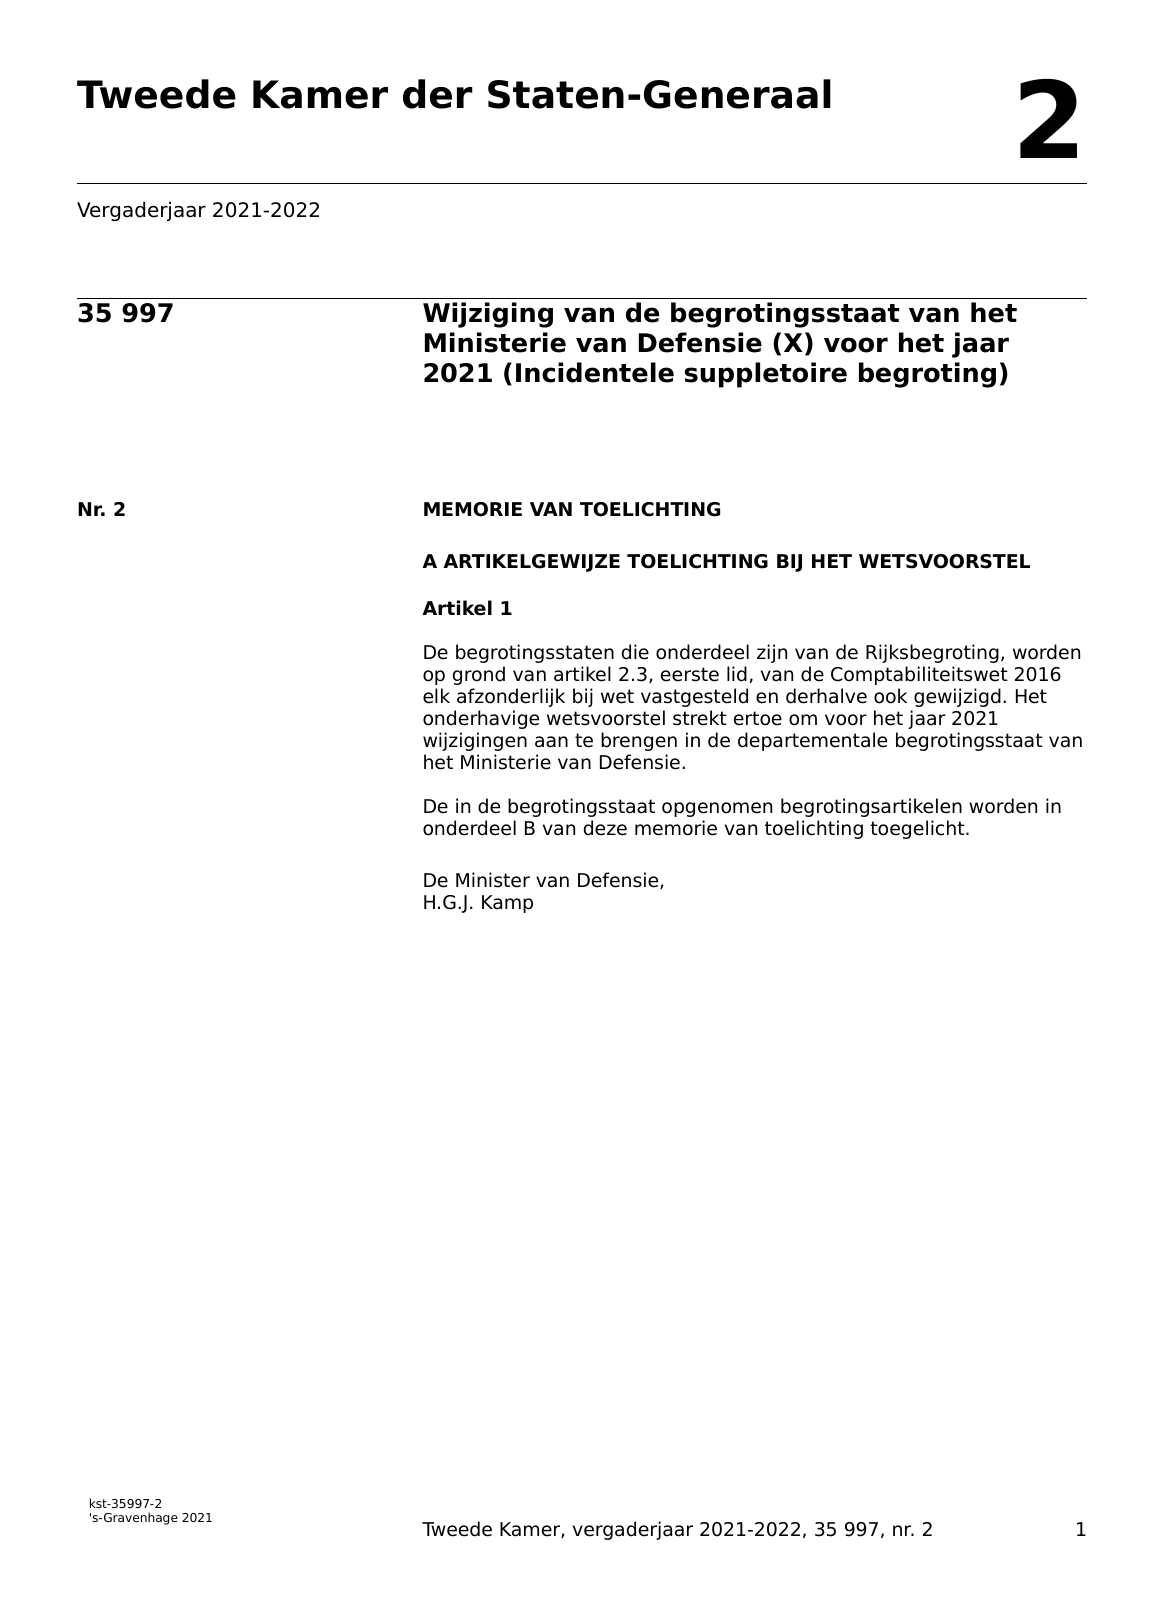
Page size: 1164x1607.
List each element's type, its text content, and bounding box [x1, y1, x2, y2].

text De begrotingsstaten die onderdeel zijn van de Rijksbegroting, worden op grond van artikel 2.3, eerste lid, van de Comptabiliteitswet 2016 elk afzonderlijk bij wet vastgesteld en derhalve ook gewijzigd. Het onderhavige wetsvoorstel strekt ertoe om voor het jaar 2021 wijzigingen aan te brengen in de departementale begrotingsstaat van het Ministerie van Defensie. [422, 642, 1087, 774]
text De in de begrotingsstaat opgenomen begrotingsartikelen worden in onderdeel B van deze memorie van toelichting toegelicht. [422, 796, 1087, 840]
subtitle Nr. 2 MEMORIE VAN TOELICHTING [77, 499, 1087, 521]
subtitle 35 997 Wijziging van de begrotingsstaat van het Ministerie van Defensie (X) voor het jaar 2021 (Incidentele suppletoire begroting) [77, 299, 1087, 388]
table_header Tweede Kamer der Staten-Generaal [77, 59, 886, 183]
text kst-35997-2 [88, 1497, 323, 1511]
text 's-Gravenhage 2021 [88, 1511, 323, 1525]
subtitle A ARTIKELGEWIJZE TOELICHTING BIJ HET WETSVOORSTEL [422, 551, 1087, 573]
text De Minister van Defensie, H.G.J. Kamp [422, 870, 1087, 914]
table_cell Vergaderjaar 2021-2022 [77, 184, 1087, 298]
table_header 2 [886, 59, 1087, 183]
subtitle Artikel 1 [422, 598, 1087, 620]
